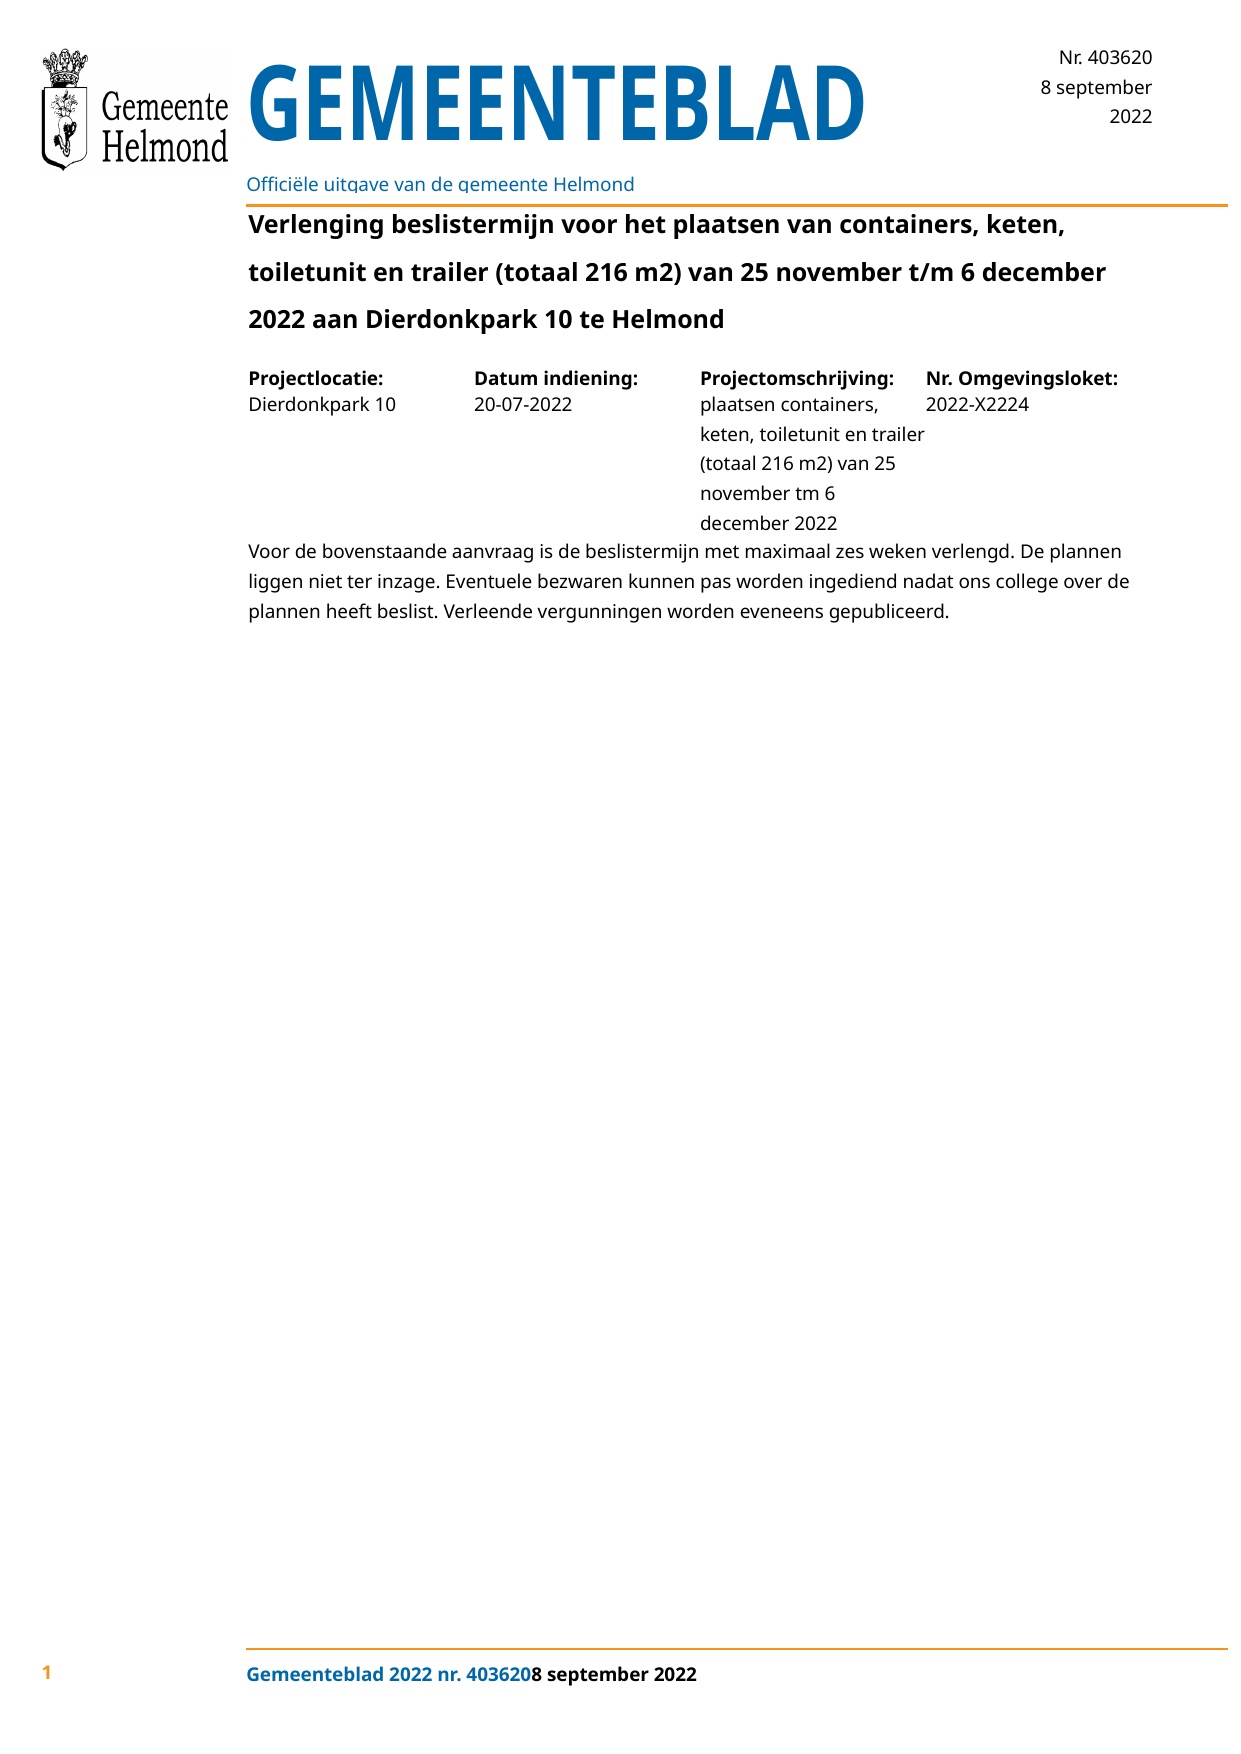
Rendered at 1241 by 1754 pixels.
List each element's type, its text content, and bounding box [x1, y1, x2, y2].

picture [41, 47, 231, 172]
table_cell plaatsen containers, keten, toiletunit en trailer (totaal 216 m2) van 25 november tm 6 december 2022 [700, 391, 926, 535]
text Voor de bovenstaande aanvraag is de beslistermijn met maximaal zes weken verlengd. De plannen liggen niet ter inzage. Eventuele bezwaren kunnen pas worden ingediend nadat ons college over de plannen heeft beslist. Verleende vergunningen worden eveneens gepubliceerd. [248, 539, 1152, 623]
table_header Nr. Omgevingsloket: [926, 366, 1152, 391]
table_header Projectomschrijving: [700, 366, 926, 391]
table_header Datum indiening: [474, 366, 700, 391]
table_cell Dierdonkpark 10 [248, 391, 474, 535]
table_cell 20-07-2022 [474, 391, 700, 535]
table_header Projectlocatie: [248, 366, 474, 391]
text Verlenging beslistermijn voor het plaatsen van containers, keten, toiletunit en trailer (totaal 216 m2) van 25 november t/m 6 december 2022 aan Dierdonkpark 10 te Helmond [248, 207, 1152, 336]
table_cell 2022-X2224 [926, 391, 1152, 535]
